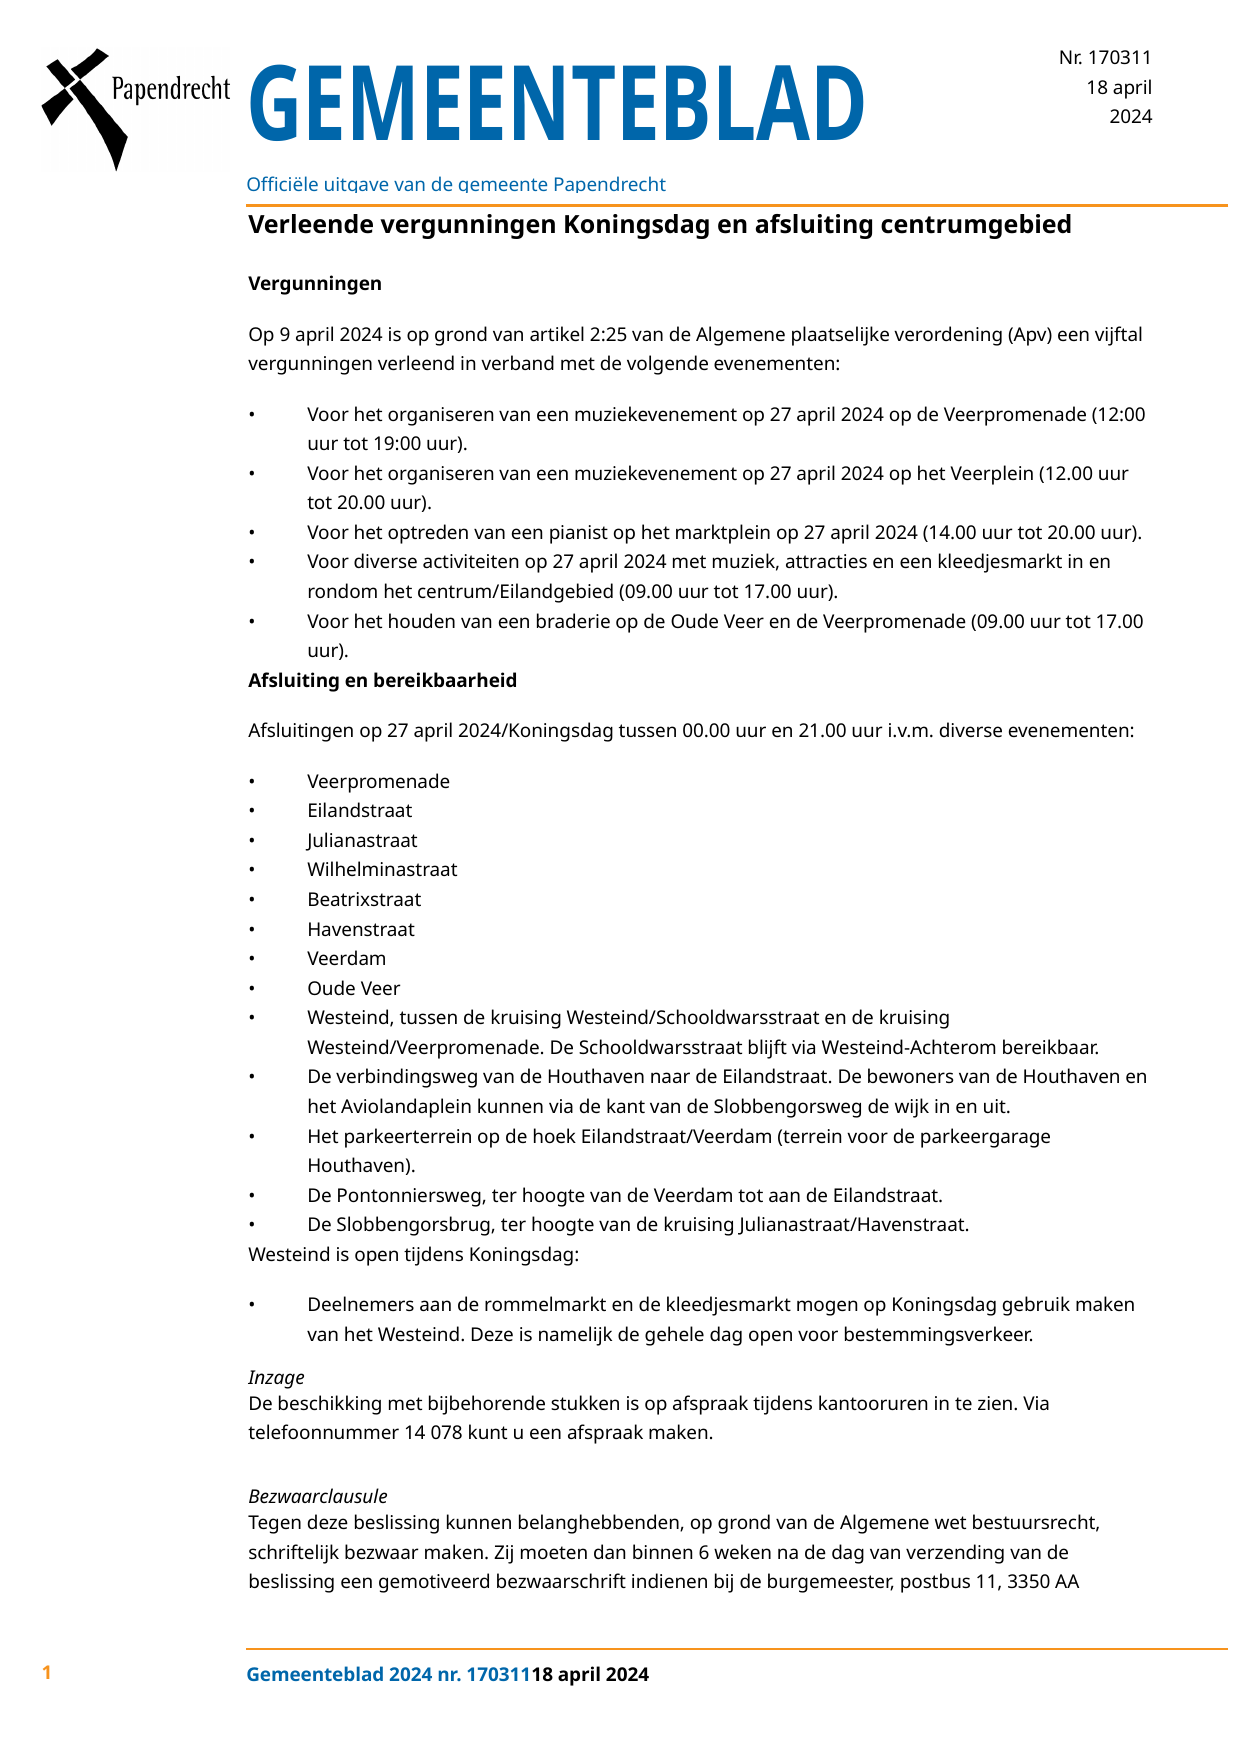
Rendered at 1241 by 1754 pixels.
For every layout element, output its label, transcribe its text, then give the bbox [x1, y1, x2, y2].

text Verleende vergunningen Koningsdag en afsluiting centrumgebied [248, 207, 1152, 241]
list Voor het organiseren van een muziekevenement op 27 april 2024 op het Veerplein (12.00 uur tot 20.00 uur). [248, 460, 1152, 515]
list Het parkeerterrein op de hoek Eilandstraat/Veerdam (terrein voor de parkeergarage Houthaven). [248, 1123, 1152, 1178]
list Havenstraat [248, 916, 1152, 941]
text Vergunningen [248, 270, 1152, 296]
text Op 9 april 2024 is op grond van artikel 2:25 van de Algemene plaatselijke verordening (Apv) een vijftal vergunningen verleend in verband met de volgende evenementen: [248, 321, 1152, 376]
text Afsluitingen op 27 april 2024/Koningsdag tussen 00.00 uur en 21.00 uur i.v.m. diverse evenementen: [248, 717, 1152, 743]
list De verbindingsweg van de Houthaven naar de Eilandstraat. De bewoners van de Houthaven en het Aviolandaplein kunnen via de kant van de Slobbengorsweg de wijk in en uit. [248, 1064, 1152, 1119]
list De Pontonniersweg, ter hoogte van de Veerdam tot aan de Eilandstraat. [248, 1182, 1152, 1208]
list De Slobbengorsbrug, ter hoogte van de kruising Julianastraat/Havenstraat. [248, 1212, 1152, 1237]
list Wilhelminastraat [248, 857, 1152, 882]
list Voor het optreden van een pianist op het marktplein op 27 april 2024 (14.00 uur tot 20.00 uur). [248, 519, 1152, 545]
list Eilandstraat [248, 797, 1152, 823]
list Voor diverse activiteiten op 27 april 2024 met muziek, attracties en een kleedjesmarkt in en rondom het centrum/Eilandgebied (09.00 uur tot 17.00 uur). [248, 549, 1152, 604]
list Voor het organiseren van een muziekevenement op 27 april 2024 op de Veerpromenade (12:00 uur tot 19:00 uur). [248, 401, 1152, 456]
list Voor het houden van een braderie op de Oude Veer en de Veerpromenade (09.00 uur tot 17.00 uur). [248, 608, 1152, 663]
picture [41, 47, 231, 172]
list Veerdam [248, 945, 1152, 971]
text Bezwaarclausule [248, 1483, 1152, 1509]
text Westeind is open tijdens Koningsdag: [248, 1241, 1152, 1267]
list Julianastraat [248, 827, 1152, 853]
list Oude Veer [248, 975, 1152, 1001]
list Beatrixstraat [248, 886, 1152, 912]
text De beschikking met bijbehorende stukken is op afspraak tijdens kantooruren in te zien. Via telefoonnummer 14 078 kunt u een afspraak maken. [248, 1390, 1152, 1445]
list Veerpromenade [248, 768, 1152, 793]
text Afsluiting en bereikbaarheid [248, 667, 1152, 693]
list Deelnemers aan de rommelmarkt en de kleedjesmarkt mogen op Koningsdag gebruik maken van het Westeind. Deze is namelijk de gehele dag open voor bestemmingsverkeer. [248, 1292, 1152, 1347]
text Tegen deze beslissing kunnen belanghebbenden, op grond van de Algemene wet bestuursrecht, schriftelijk bezwaar maken. Zij moeten dan binnen 6 weken na de dag van verzending van de beslissing een gemotiveerd bezwaarschrift indienen bij de burgemeester, postbus 11, 3350 AA [248, 1509, 1152, 1594]
text Inzage [248, 1364, 1152, 1390]
list Westeind, tussen de kruising Westeind/Schooldwarsstraat en de kruising Westeind/Veerpromenade. De Schooldwarsstraat blijft via Westeind-Achterom bereikbaar. [248, 1004, 1152, 1060]
